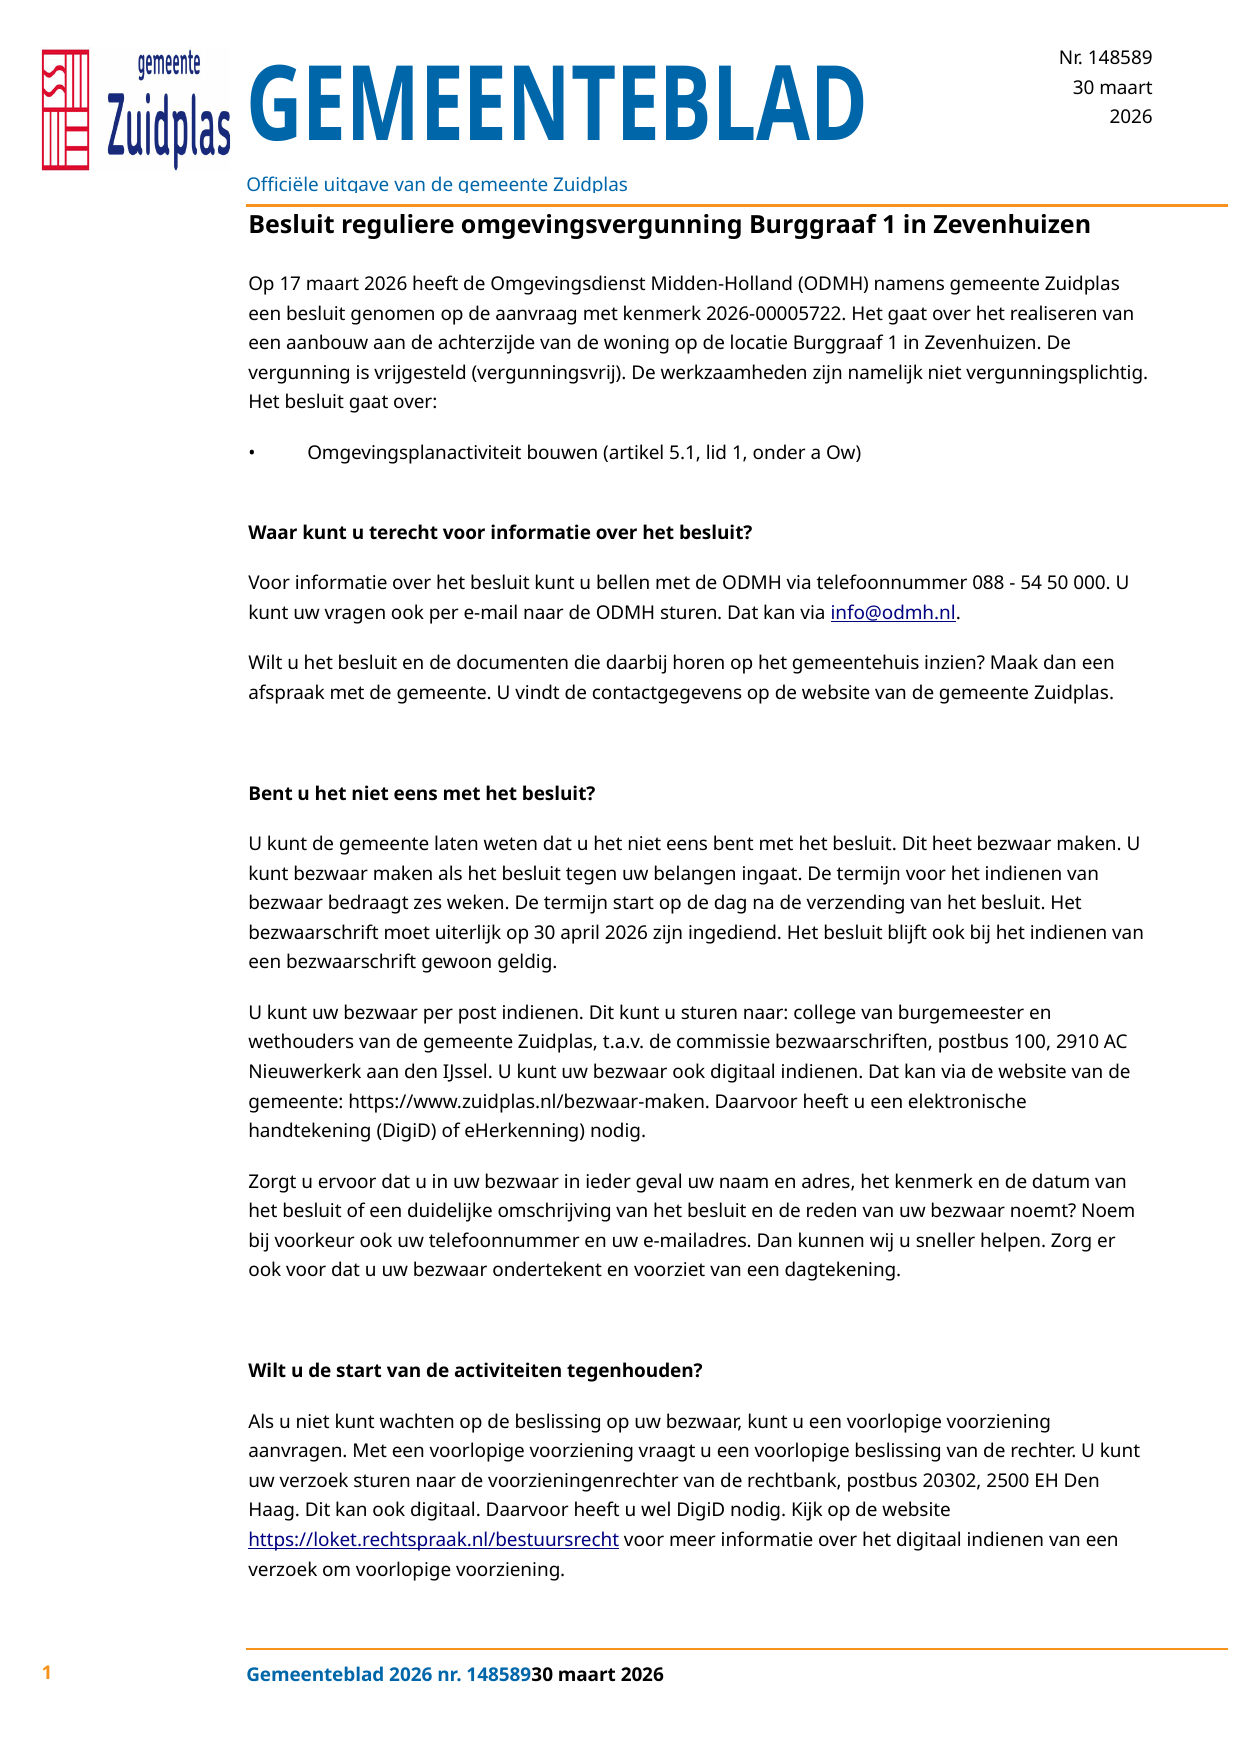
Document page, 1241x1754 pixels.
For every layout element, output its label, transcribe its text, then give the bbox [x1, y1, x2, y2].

text U kunt uw bezwaar per post indienen. Dit kunt u sturen naar: college van burgemeester en wethouders van de gemeente Zuidplas, t.a.v. de commissie bezwaarschriften, postbus 100, 2910 AC Nieuwerkerk aan den IJssel. U kunt uw bezwaar ook digitaal indienen. Dat kan via de website van de gemeente: https://www.zuidplas.nl/bezwaar-maken. Daarvoor heeft u een elektronische handtekening (DigiD) of eHerkenning) nodig. [248, 999, 1152, 1143]
text U kunt de gemeente laten weten dat u het niet eens bent met het besluit. Dit heet bezwaar maken. U kunt bezwaar maken als het besluit tegen uw belangen ingaat. De termijn voor het indienen van bezwaar bedraagt zes weken. De termijn start op de dag na de verzending van het besluit. Het bezwaarschrift moet uiterlijk op 30 april 2026 zijn ingediend. Het besluit blijft ook bij het indienen van een bezwaarschrift gewoon geldig. [248, 830, 1152, 974]
text Wilt u het besluit en de documenten die daarbij horen op het gemeentehuis inzien? Maak dan een afspraak met de gemeente. U vindt de contactgegevens op de website van de gemeente Zuidplas. [248, 649, 1152, 705]
text Besluit reguliere omgevingsvergunning Burggraaf 1 in Zevenhuizen [248, 207, 1152, 241]
text Als u niet kunt wachten op de beslissing op uw bezwaar, kunt u een voorlopige voorziening aanvragen. Met een voorlopige voorziening vraagt u een voorlopige beslissing van de rechter. U kunt uw verzoek sturen naar de voorzieningenrechter van de rechtbank, postbus 20302, 2500 EH Den Haag. Dit kan ook digitaal. Daarvoor heeft u wel DigiD nodig. Kijk op de website https://loket.rechtspraak.nl/bestuursrecht voor meer informatie over het digitaal indienen van een verzoek om voorlopige voorziening. [248, 1408, 1152, 1581]
text Bent u het niet eens met het besluit? [248, 780, 1152, 806]
picture [41, 47, 231, 172]
text Voor informatie over het besluit kunt u bellen met de ODMH via telefoonnummer 088 - 54 50 000. U kunt uw vragen ook per e-mail naar de ODMH sturen. Dat kan via info@odmh.nl. [248, 569, 1152, 625]
text Zorgt u ervoor dat u in uw bezwaar in ieder geval uw naam en adres, het kenmerk en de datum van het besluit of een duidelijke omschrijving van het besluit en de reden van uw bezwaar noemt? Noem bij voorkeur ook uw telefoonnummer en uw e-mailadres. Dan kunnen wij u sneller helpen. Zorg er ook voor dat u uw bezwaar ondertekent en voorziet van een dagtekening. [248, 1168, 1152, 1282]
text Waar kunt u terecht voor informatie over het besluit? [248, 519, 1152, 545]
list Omgevingsplanactiviteit bouwen (artikel 5.1, lid 1, onder a Ow) [248, 439, 1152, 465]
text Op 17 maart 2026 heeft de Omgevingsdienst Midden-Holland (ODMH) namens gemeente Zuidplas een besluit genomen op de aanvraag met kenmerk 2026-00005722. Het gaat over het realiseren van een aanbouw aan de achterzijde van de woning op de locatie Burggraaf 1 in Zevenhuizen. De vergunning is vrijgesteld (vergunningsvrij). De werkzaamheden zijn namelijk niet vergunningsplichtig. Het besluit gaat over: [248, 270, 1152, 414]
text Wilt u de start van de activiteiten tegenhouden? [248, 1357, 1152, 1383]
